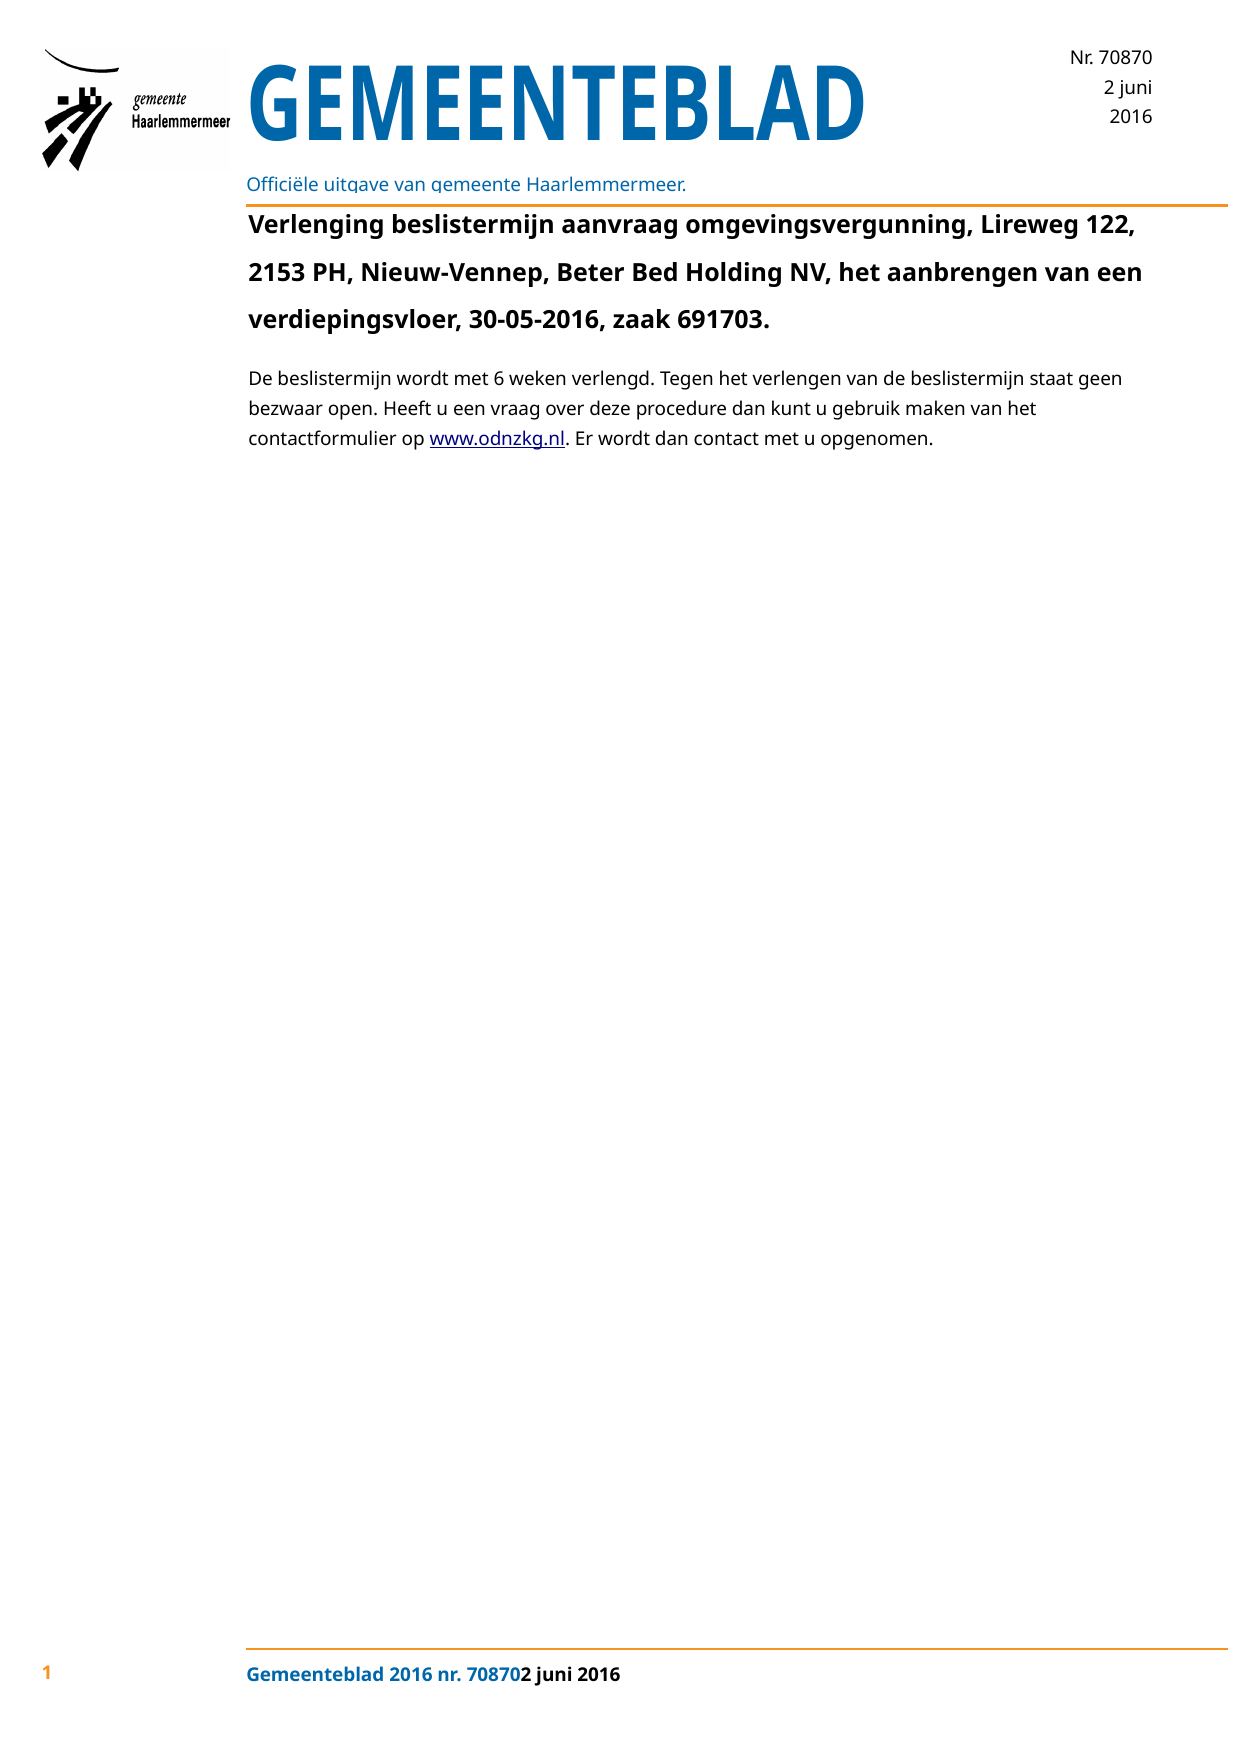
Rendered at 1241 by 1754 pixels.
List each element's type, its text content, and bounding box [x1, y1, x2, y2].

text De beslistermijn wordt met 6 weken verlengd. Tegen het verlengen van de beslistermijn staat geen bezwaar open. Heeft u een vraag over deze procedure dan kunt u gebruik maken van het contactformulier op www.odnzkg.nl. Er wordt dan contact met u opgenomen. [248, 366, 1152, 450]
text Verlenging beslistermijn aanvraag omgevingsvergunning, Lireweg 122, 2153 PH, Nieuw-Vennep, Beter Bed Holding NV, het aanbrengen van een verdiepingsvloer, 30-05-2016, zaak 691703. [248, 207, 1152, 336]
picture [41, 47, 231, 172]
